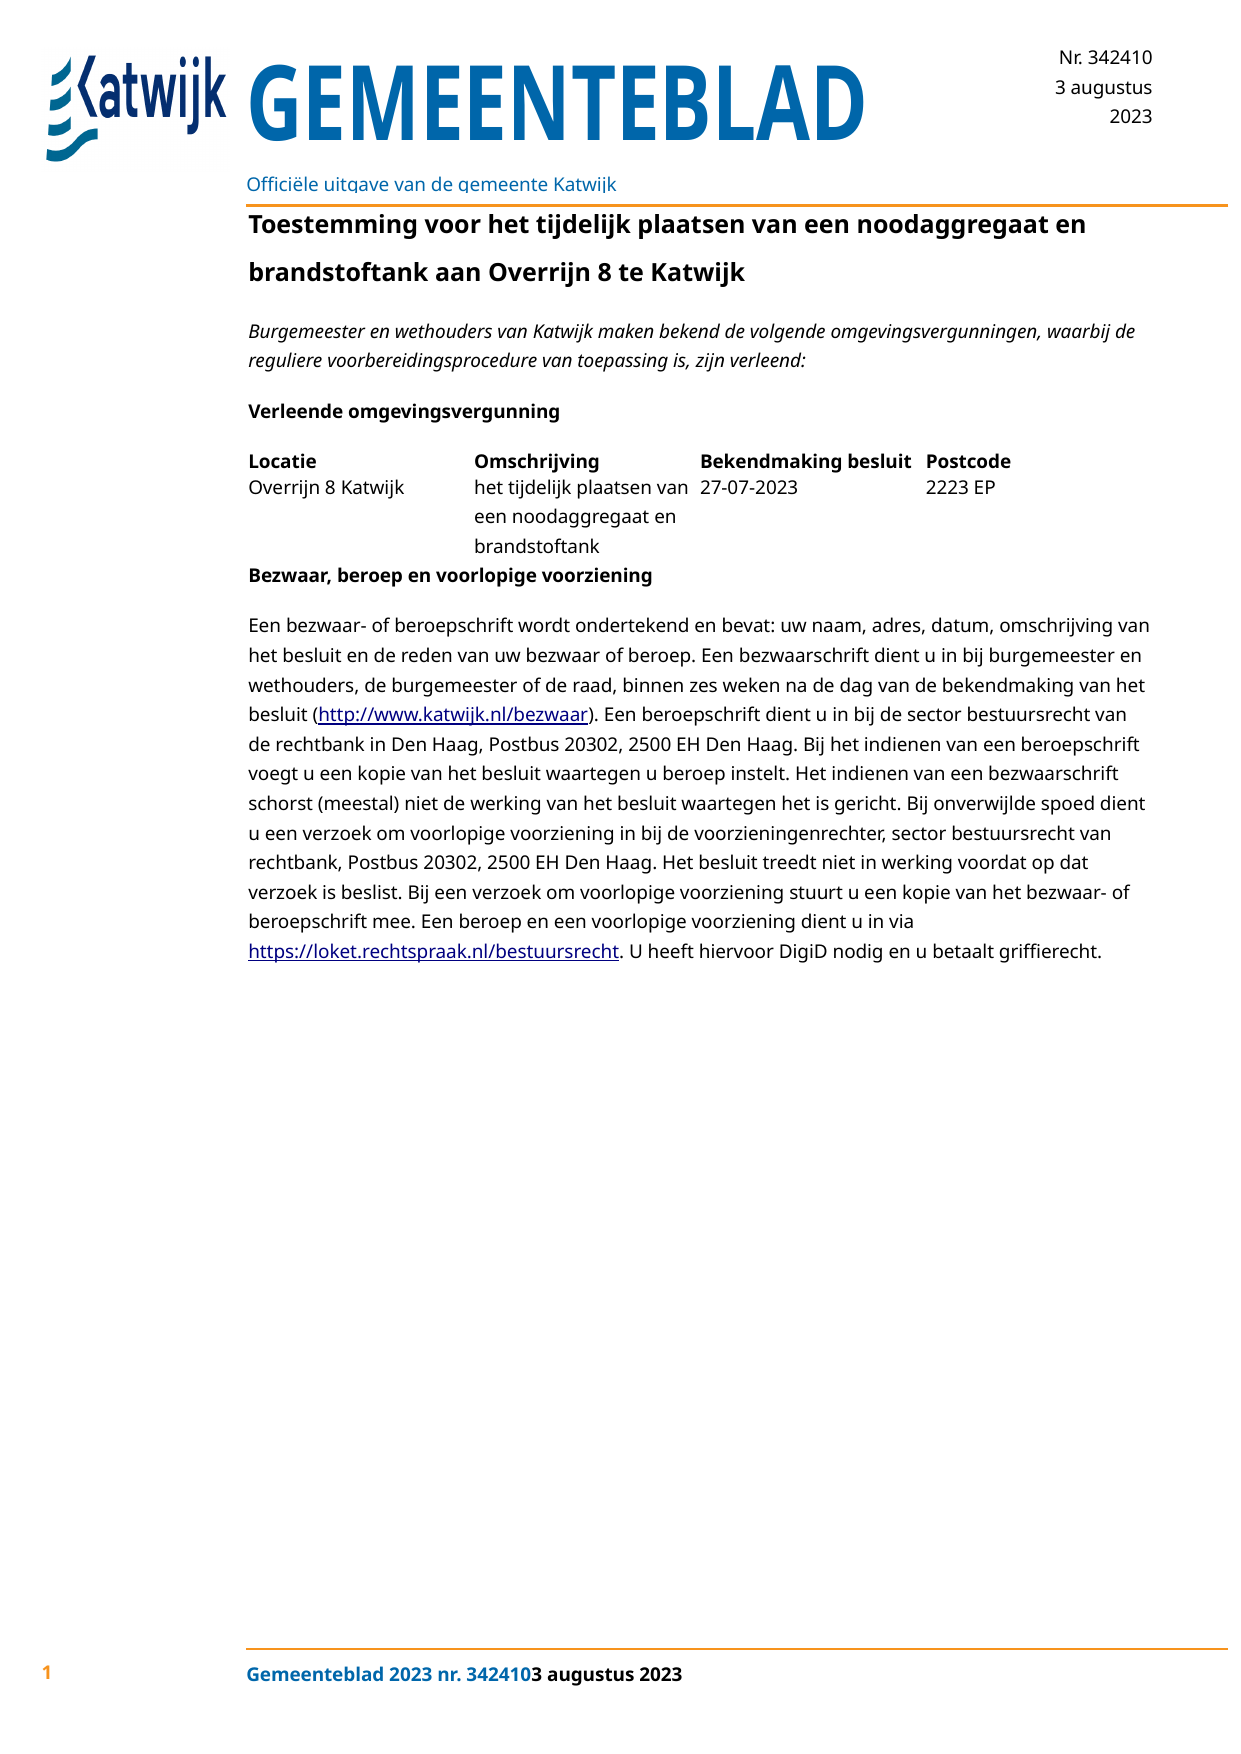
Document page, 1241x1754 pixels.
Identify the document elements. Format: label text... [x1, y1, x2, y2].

table_header Bekendmaking besluit [700, 449, 926, 474]
table_cell het tijdelijk plaatsen van een noodaggregaat en brandstoftank [474, 474, 700, 559]
table_header Postcode [926, 449, 1152, 474]
table_cell Overrijn 8 Katwijk [248, 474, 474, 559]
table_cell 2223 EP [926, 474, 1152, 559]
text Toestemming voor het tijdelijk plaatsen van een noodaggregaat en brandstoftank aan Overrijn 8 te Katwijk [248, 207, 1152, 288]
picture [41, 47, 231, 172]
table_cell 27-07-2023 [700, 474, 926, 559]
text Bezwaar, beroep en voorlopige voorziening [248, 562, 1152, 588]
table_header Locatie [248, 449, 474, 474]
text Een bezwaar- of beroepschrift wordt ondertekend en bevat: uw naam, adres, datum, omschrijving van het besluit en de reden van uw bezwaar of beroep. Een bezwaarschrift dient u in bij burgemeester en wethouders, de burgemeester of de raad, binnen zes weken na de dag van de bekendmaking van het besluit (http://www.katwijk.nl/bezwaar). Een beroepschrift dient u in bij de sector bestuursrecht van de rechtbank in Den Haag, Postbus 20302, 2500 EH Den Haag. Bij het indienen van een beroepschrift voegt u een kopie van het besluit waartegen u beroep instelt. Het indienen van een bezwaarschrift schorst (meestal) niet de werking van het besluit waartegen het is gericht. Bij onverwijlde spoed dient u een verzoek om voorlopige voorziening in bij de voorzieningenrechter, sector bestuursrecht van rechtbank, Postbus 20302, 2500 EH Den Haag. Het besluit treedt niet in werking voordat op dat verzoek is beslist. Bij een verzoek om voorlopige voorziening stuurt u een kopie van het bezwaar- of beroepschrift mee. Een beroep en een voorlopige voorziening dient u in via https://loket.rechtspraak.nl/bestuursrecht. U heeft hiervoor DigiD nodig en u betaalt griffierecht. [248, 613, 1152, 964]
text Verleende omgevingsvergunning [248, 398, 1152, 424]
text Burgemeester en wethouders van Katwijk maken bekend de volgende omgevingsvergunningen, waarbij de reguliere voorbereidingsprocedure van toepassing is, zijn verleend: [248, 318, 1152, 373]
table_header Omschrijving [474, 449, 700, 474]
